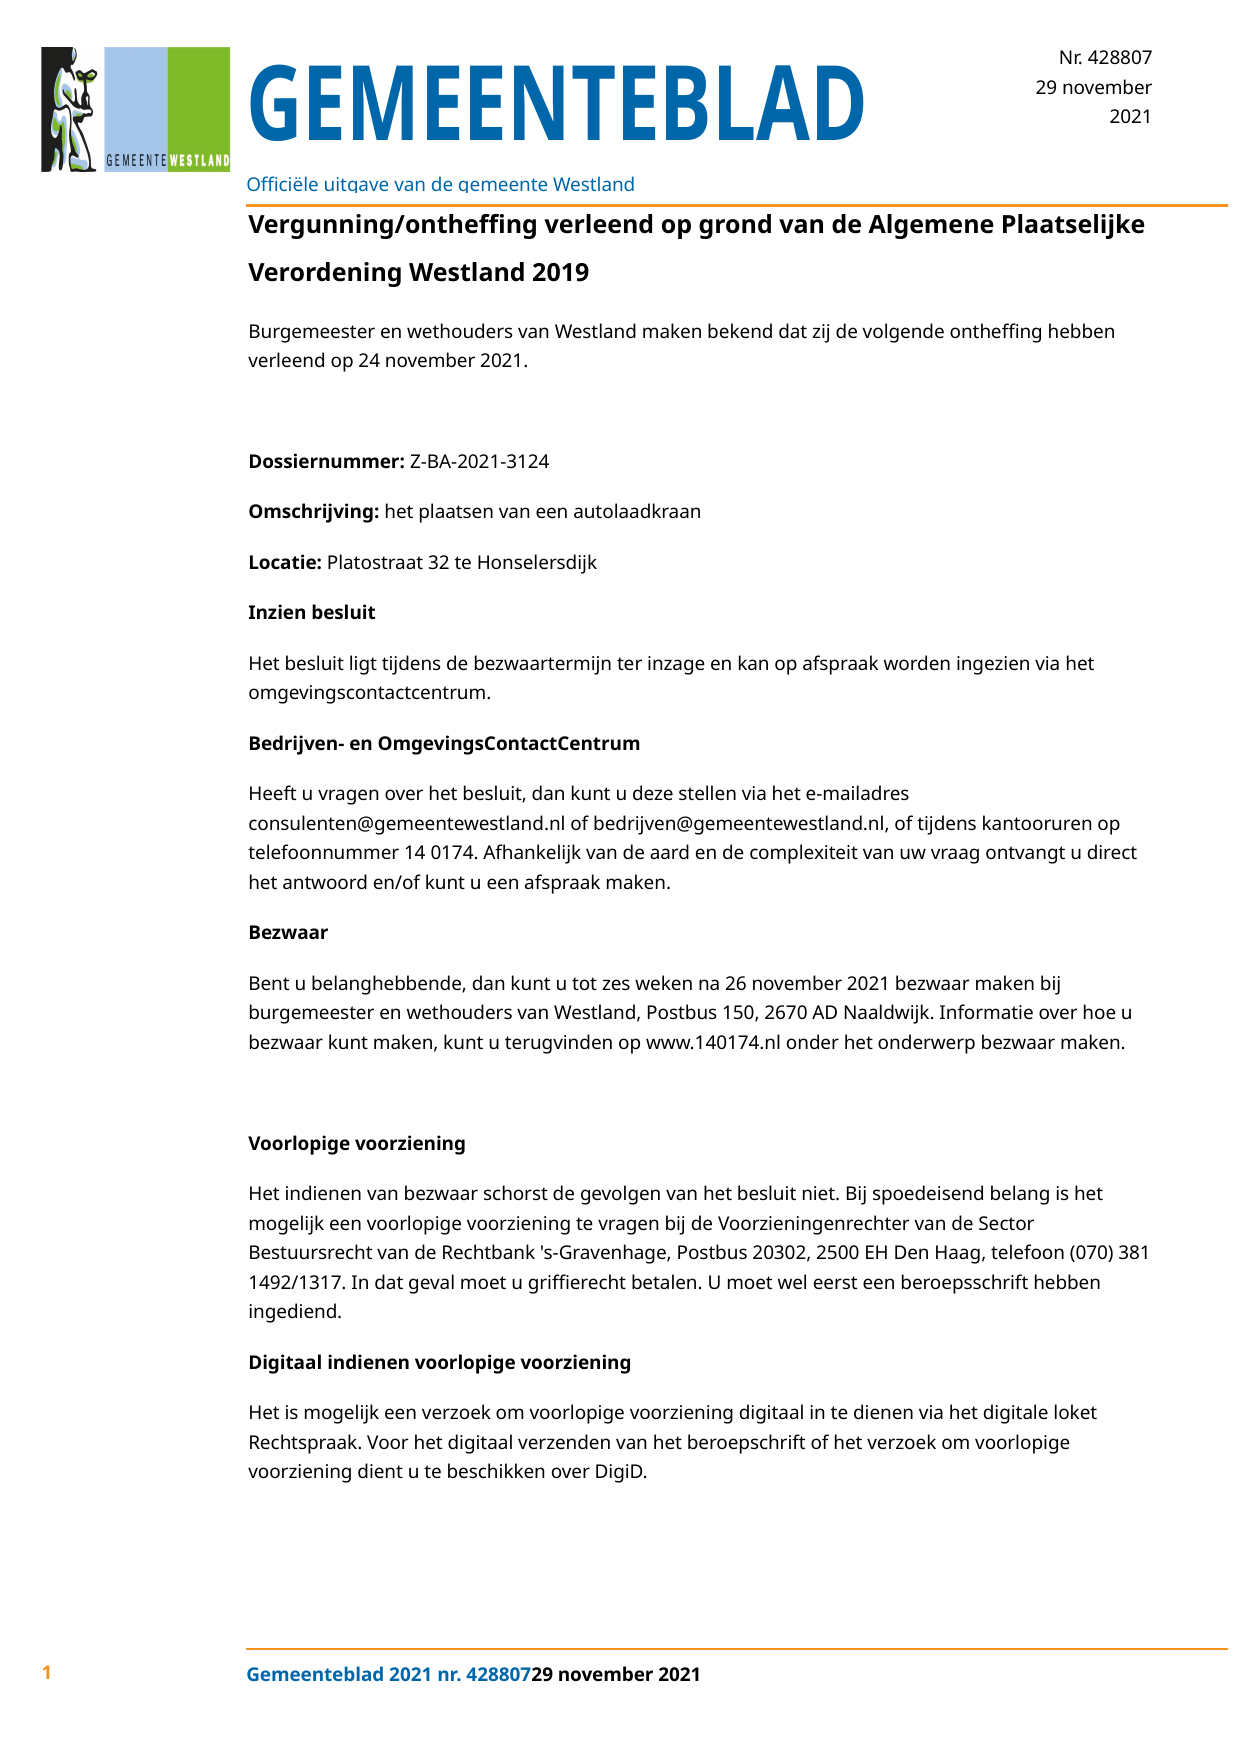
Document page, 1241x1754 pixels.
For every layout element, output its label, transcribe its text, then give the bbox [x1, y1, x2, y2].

text Het is mogelijk een verzoek om voorlopige voorziening digitaal in te dienen via het digitale loket Rechtspraak. Voor het digitaal verzenden van het beroepschrift of het verzoek om voorlopige voorziening dient u te beschikken over DigiD. [248, 1399, 1152, 1484]
text Digitaal indienen voorlopige voorziening [248, 1349, 1152, 1375]
text Burgemeester en wethouders van Westland maken bekend dat zij de volgende ontheffing hebben verleend op 24 november 2021. [248, 318, 1152, 373]
text Omschrijving: het plaatsen van een autolaadkraan [248, 499, 1152, 524]
text Het indienen van bezwaar schorst de gevolgen van het besluit niet. Bij spoedeisend belang is het mogelijk een voorlopige voorziening te vragen bij de Voorzieningenrechter van de Sector Bestuursrecht van de Rechtbank 's-Gravenhage, Postbus 20302, 2500 EH Den Haag, telefoon (070) 381 1492/1317. In dat geval moet u griffierecht betalen. U moet wel eerst een beroepsschrift hebben ingediend. [248, 1180, 1152, 1324]
text Bedrijven- en OmgevingsContactCentrum [248, 730, 1152, 756]
picture [41, 47, 231, 172]
text Locatie: Platostraat 32 te Honselersdijk [248, 549, 1152, 575]
text Voorlopige voorziening [248, 1130, 1152, 1156]
text Inzien besluit [248, 599, 1152, 625]
text Bezwaar [248, 919, 1152, 945]
text Vergunning/ontheffing verleend op grond van de Algemene Plaatselijke Verordening Westland 2019 [248, 207, 1152, 288]
text Het besluit ligt tijdens de bezwaartermijn ter inzage en kan op afspraak worden ingezien via het omgevingscontactcentrum. [248, 650, 1152, 705]
text Dossiernummer: Z-BA-2021-3124 [248, 448, 1152, 474]
text Heeft u vragen over het besluit, dan kunt u deze stellen via het e-mailadres consulenten@gemeentewestland.nl of bedrijven@gemeentewestland.nl, of tijdens kantooruren op telefoonnummer 14 0174. Afhankelijk van de aard en de complexiteit van uw vraag ontvangt u direct het antwoord en/of kunt u een afspraak maken. [248, 780, 1152, 895]
text Bent u belanghebbende, dan kunt u tot zes weken na 26 november 2021 bezwaar maken bij burgemeester en wethouders van Westland, Postbus 150, 2670 AD Naaldwijk. Informatie over hoe u bezwaar kunt maken, kunt u terugvinden op www.140174.nl onder het onderwerp bezwaar maken. [248, 970, 1152, 1055]
